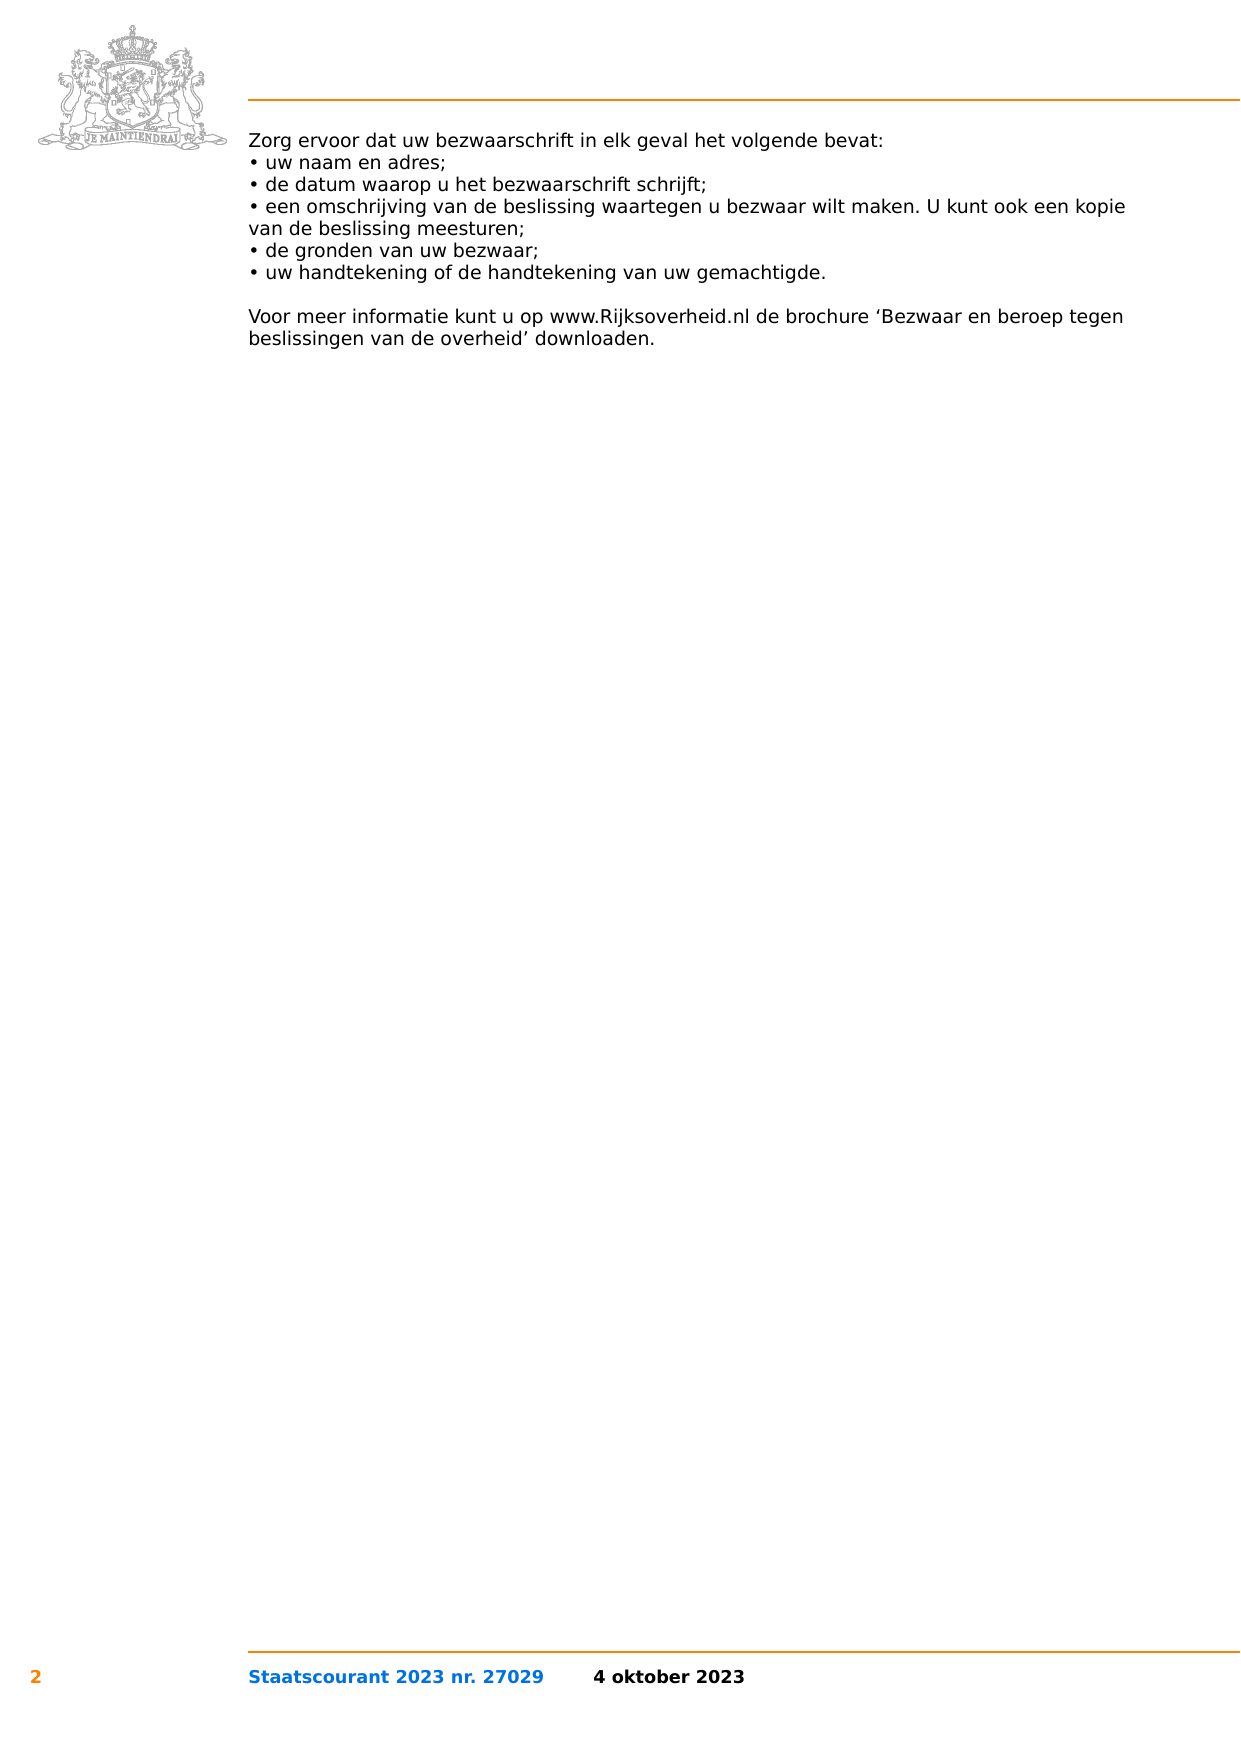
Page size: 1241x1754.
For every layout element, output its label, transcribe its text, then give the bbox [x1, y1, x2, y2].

text • uw handtekening of de handtekening van uw gemachtigde. [248, 262, 1163, 284]
picture [38, 25, 227, 150]
text • de gronden van uw bezwaar; [248, 240, 1163, 262]
text • de datum waarop u het bezwaarschrift schrijft; [248, 174, 1163, 196]
text Voor meer informatie kunt u op www.Rijksoverheid.nl de brochure ‘Bezwaar en beroep tegen beslissingen van de overheid’ downloaden. [248, 306, 1163, 349]
text Zorg ervoor dat uw bezwaarschrift in elk geval het volgende bevat: [248, 130, 1163, 152]
text • uw naam en adres; [248, 152, 1163, 174]
text • een omschrijving van de beslissing waartegen u bezwaar wilt maken. U kunt ook een kopie van de beslissing meesturen; [248, 196, 1163, 240]
